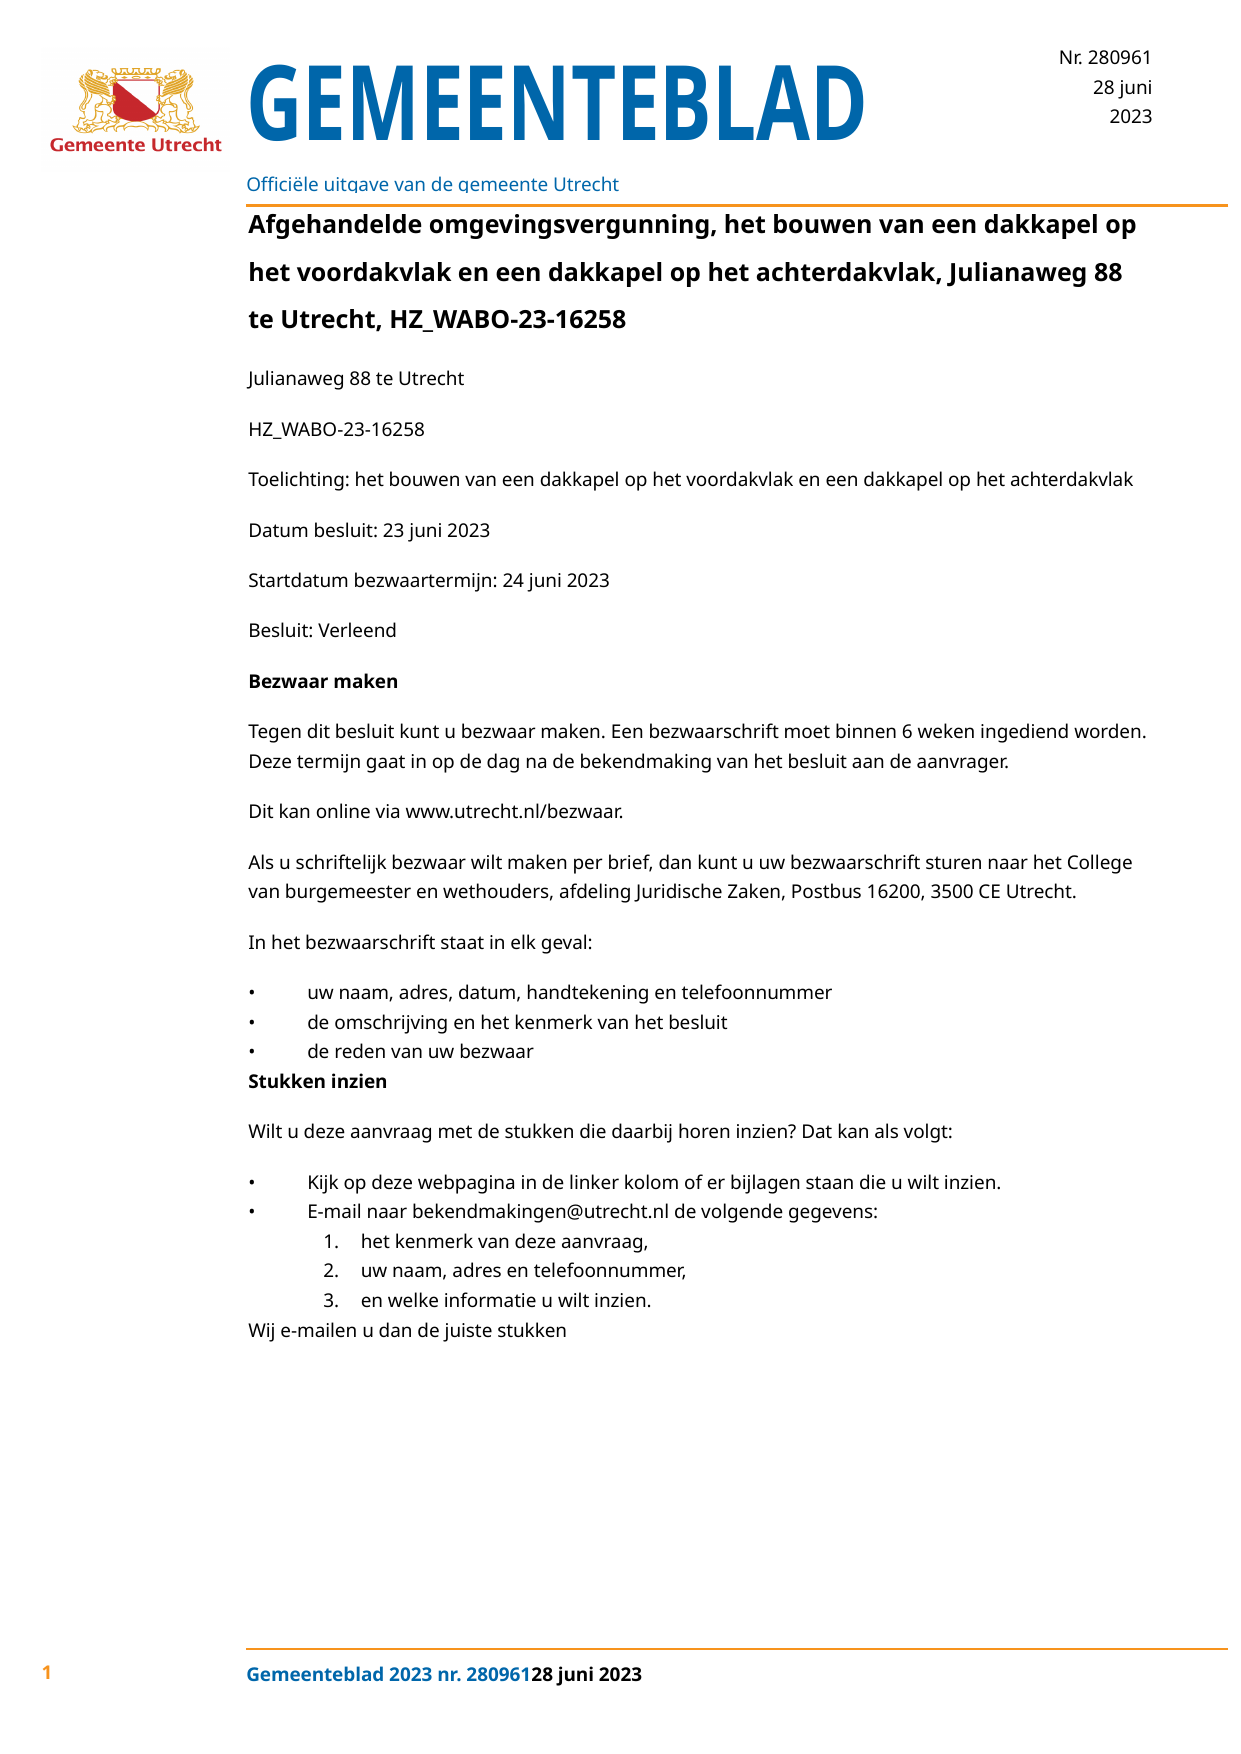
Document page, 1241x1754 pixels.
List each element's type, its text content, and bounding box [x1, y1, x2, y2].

list uw naam, adres, datum, handtekening en telefoonnummer [248, 979, 1152, 1005]
text Stukken inzien [248, 1068, 1152, 1094]
list het kenmerk van deze aanvraag, [323, 1228, 1152, 1254]
text Dit kan online via www.utrecht.nl/bezwaar. [248, 798, 1152, 824]
list Kijk op deze webpagina in de linker kolom of er bijlagen staan die u wilt inzien. [248, 1169, 1152, 1194]
text Als u schriftelijk bezwaar wilt maken per brief, dan kunt u uw bezwaarschrift sturen naar het College van burgemeester en wethouders, afdeling Juridische Zaken, Postbus 16200, 3500 CE Utrecht. [248, 849, 1152, 904]
text Besluit: Verleend [248, 618, 1152, 643]
list E-mail naar bekendmakingen@utrecht.nl de volgende gegevens: [248, 1198, 1152, 1224]
picture [41, 47, 231, 172]
text Bezwaar maken [248, 668, 1152, 694]
text Afgehandelde omgevingsvergunning, het bouwen van een dakkapel op het voordakvlak en een dakkapel op het achterdakvlak, Julianaweg 88 te Utrecht, HZ_WABO-23-16258 [248, 207, 1152, 336]
text Wilt u deze aanvraag met de stukken die daarbij horen inzien? Dat kan als volgt: [248, 1118, 1152, 1144]
list de reden van uw bezwaar [248, 1038, 1152, 1064]
text Julianaweg 88 te Utrecht [248, 366, 1152, 391]
list uw naam, adres en telefoonnummer, [323, 1258, 1152, 1283]
text Datum besluit: 23 juni 2023 [248, 517, 1152, 542]
text In het bezwaarschrift staat in elk geval: [248, 929, 1152, 954]
text Wij e-mailen u dan de juiste stukken [248, 1317, 1152, 1342]
list en welke informatie u wilt inzien. [323, 1287, 1152, 1313]
text Tegen dit besluit kunt u bezwaar maken. Een bezwaarschrift moet binnen 6 weken ingediend worden. Deze termijn gaat in op de dag na de bekendmaking van het besluit aan de aanvrager. [248, 718, 1152, 774]
list de omschrijving en het kenmerk van het besluit [248, 1009, 1152, 1034]
text HZ_WABO-23-16258 [248, 416, 1152, 442]
text Toelichting: het bouwen van een dakkapel op het voordakvlak en een dakkapel op het achterdakvlak [248, 466, 1152, 492]
text Startdatum bezwaartermijn: 24 juni 2023 [248, 567, 1152, 593]
